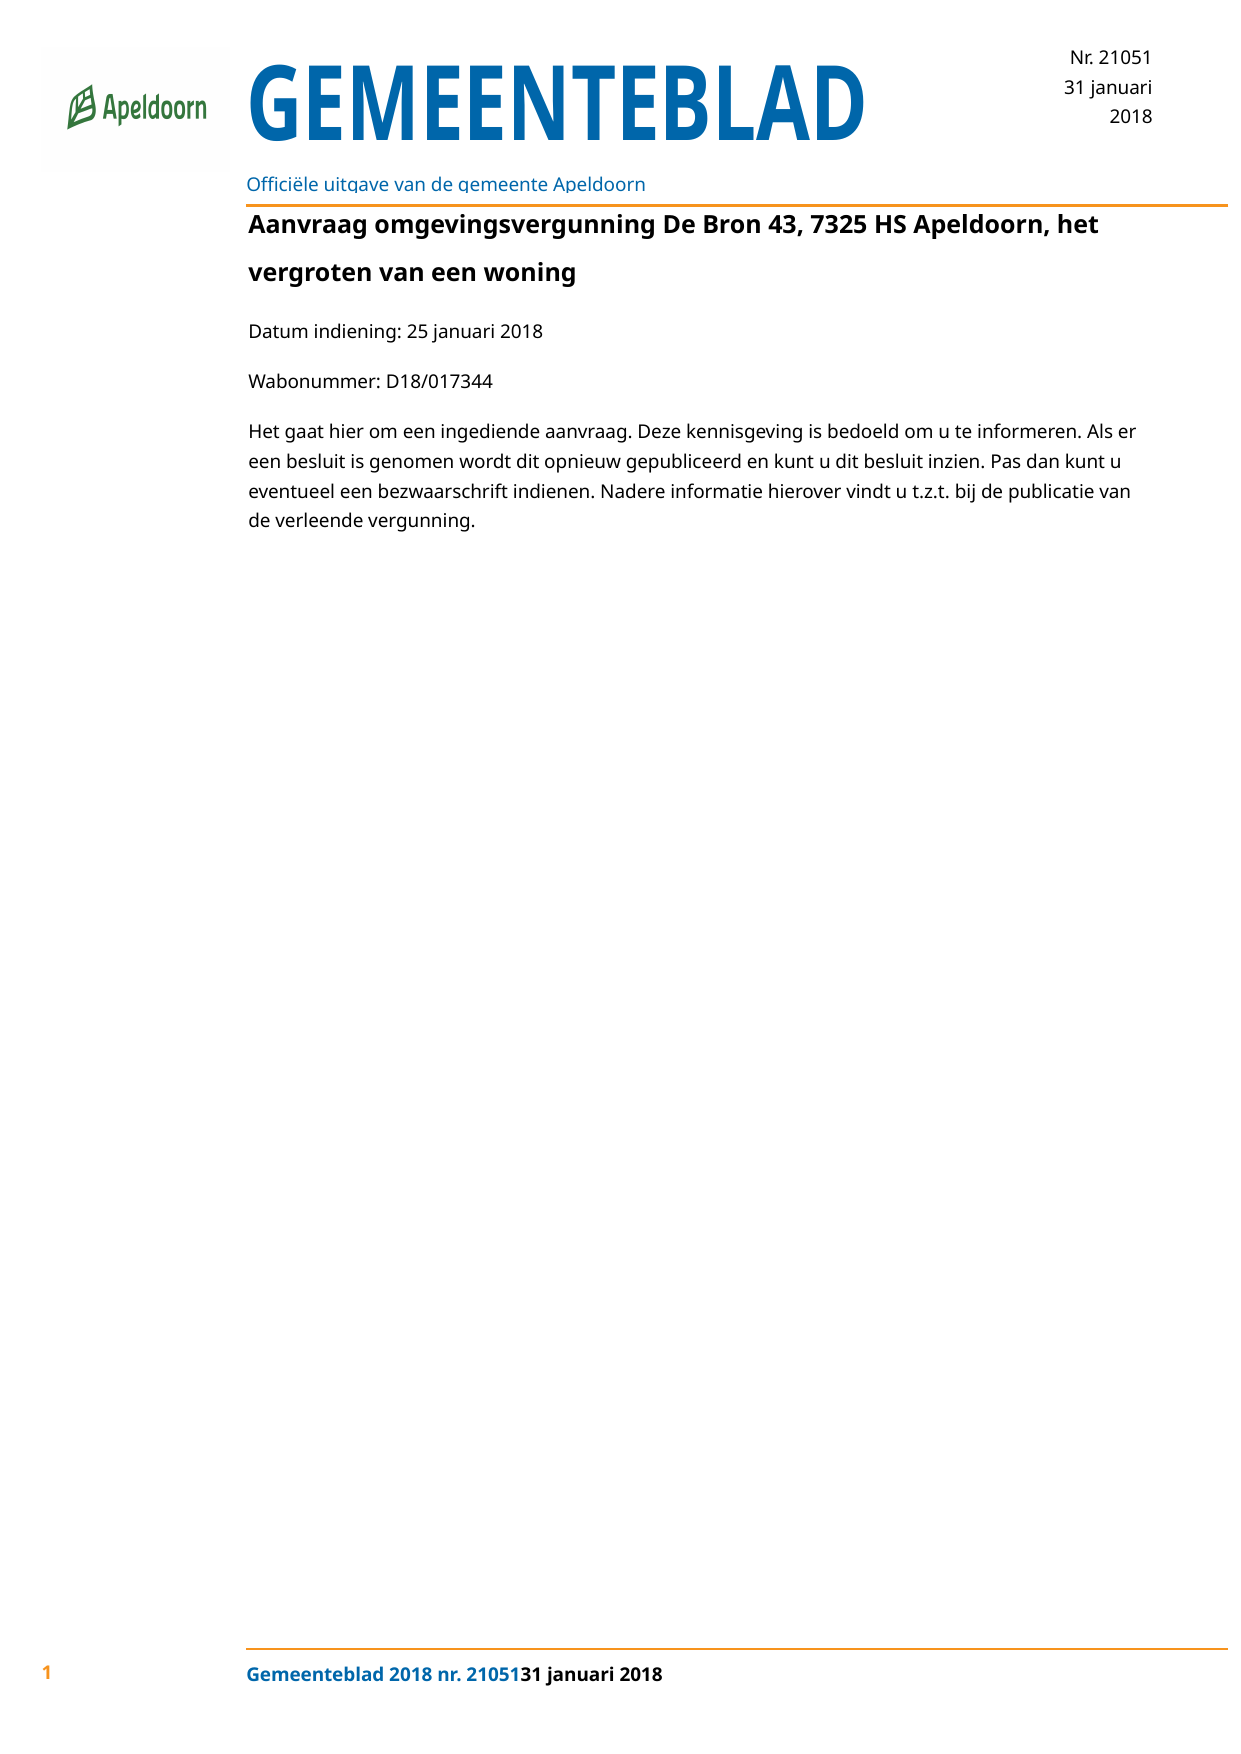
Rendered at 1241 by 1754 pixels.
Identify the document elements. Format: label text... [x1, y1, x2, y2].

text Aanvraag omgevingsvergunning De Bron 43, 7325 HS Apeldoorn, het vergroten van een woning [248, 207, 1152, 288]
picture [41, 47, 231, 172]
text Datum indiening: 25 januari 2018 [248, 318, 1152, 344]
text Wabonummer: D18/017344 [248, 368, 1152, 394]
text Het gaat hier om een ingediende aanvraag. Deze kennisgeving is bedoeld om u te informeren. Als er een besluit is genomen wordt dit opnieuw gepubliceerd en kunt u dit besluit inzien. Pas dan kunt u eventueel een bezwaarschrift indienen. Nadere informatie hierover vindt u t.z.t. bij de publicatie van de verleende vergunning. [248, 419, 1152, 533]
